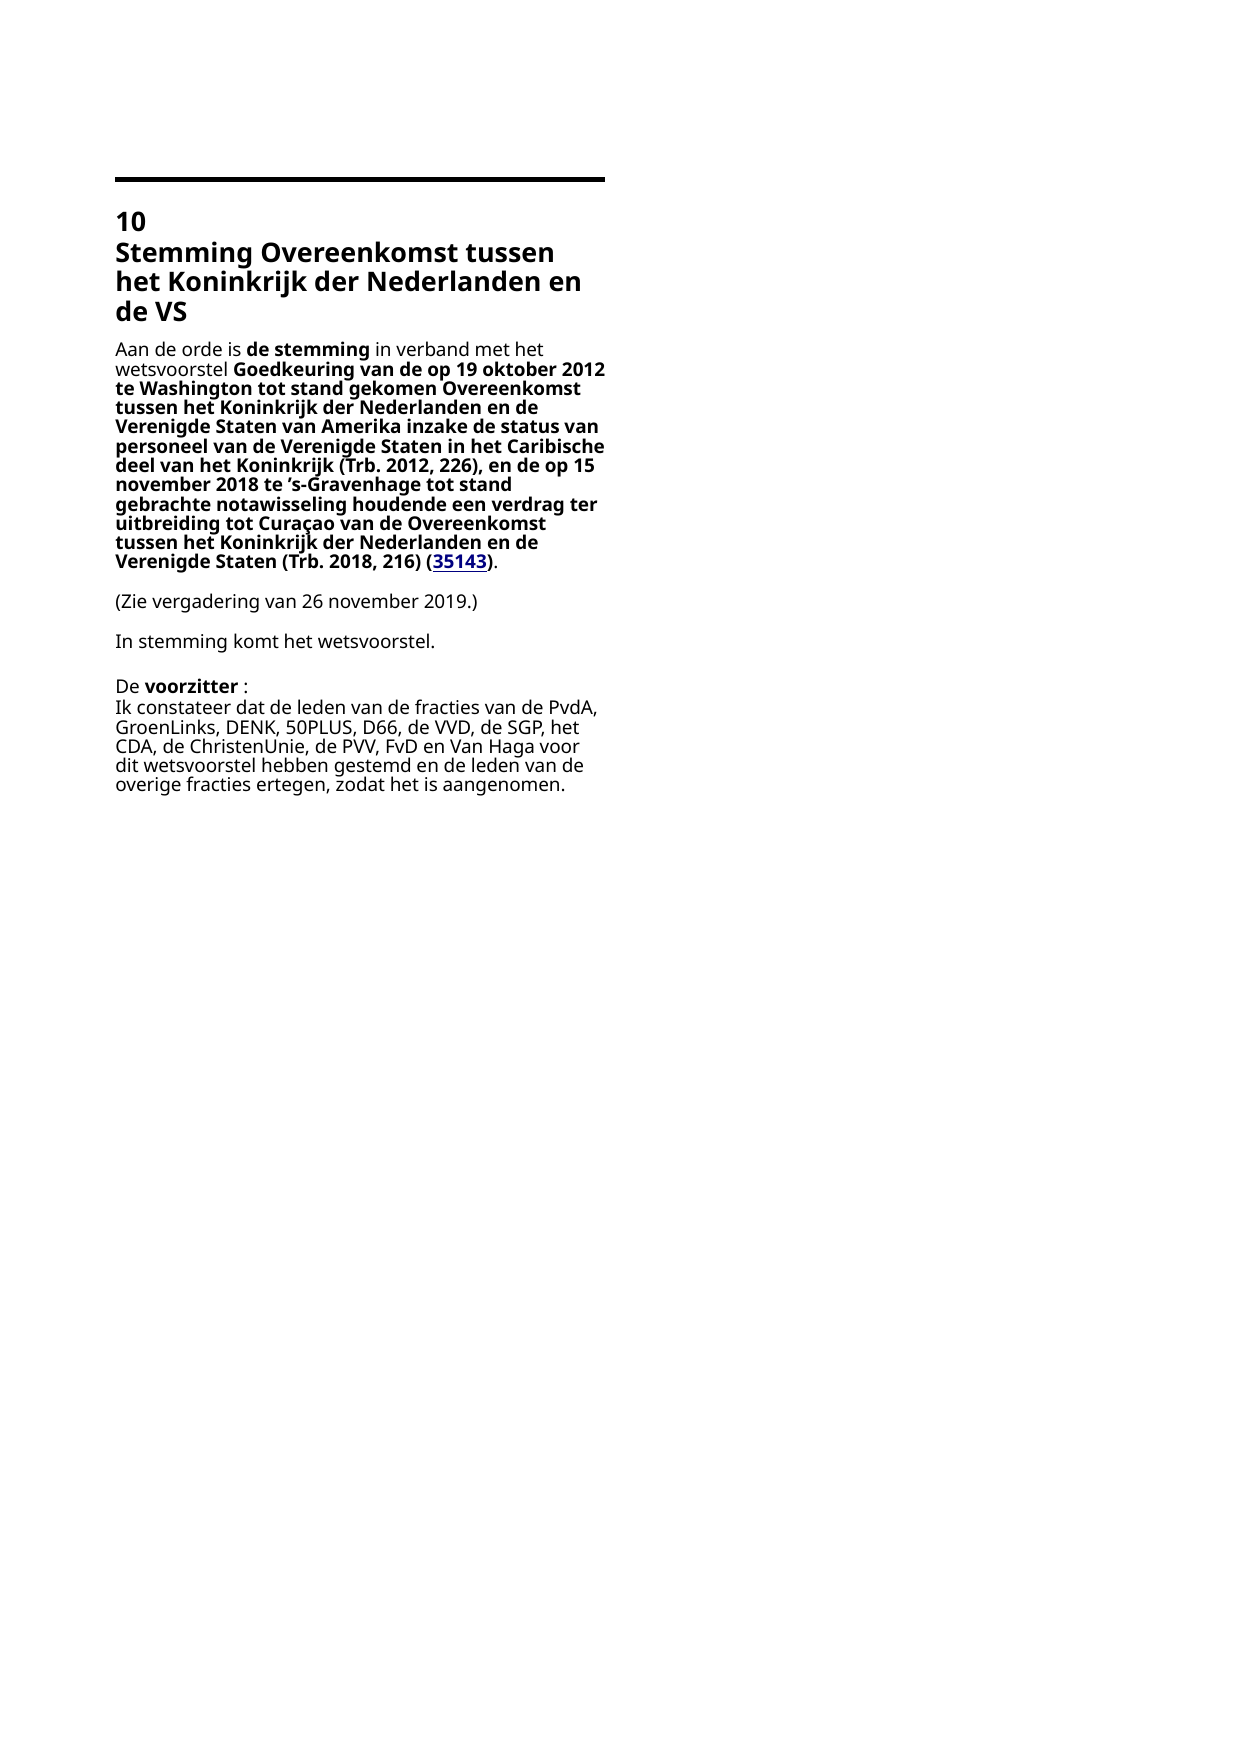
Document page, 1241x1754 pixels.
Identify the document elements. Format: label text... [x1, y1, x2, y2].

text 10 [115, 203, 605, 239]
text Stemming Overeenkomst tussen het Koninkrijk der Nederlanden en de VS [115, 239, 605, 341]
text Ik constateer dat de leden van de fracties van de PvdA, GroenLinks, DENK, 50PLUS, D66, de VVD, de SGP, het CDA, de ChristenUnie, de PVV, FvD en Van Haga voor dit wetsvoorstel hebben gestemd en de leden van de overige fracties ertegen, zodat het is aangenomen. [115, 699, 605, 796]
text De voorzitter : [115, 674, 605, 699]
text In stemming komt het wetsvoorstel. [115, 633, 605, 653]
text (Zie vergadering van 26 november 2019.) [115, 593, 605, 613]
text Aan de orde is de stemming in verband met het wetsvoorstel Goedkeuring van de op 19 oktober 2012 te Washington tot stand gekomen Overeenkomst tussen het Koninkrijk der Nederlanden en de Verenigde Staten van Amerika inzake de status van personeel van de Verenigde Staten in het Caribische deel van het Koninkrijk (Trb. 2012, 226), en de op 15 november 2018 te ’s-Gravenhage tot stand gebrachte notawisseling houdende een verdrag ter uitbreiding tot Curaçao van de Overeenkomst tussen het Koninkrijk der Nederlanden en de Verenigde Staten (Trb. 2018, 216) (35143). [115, 341, 605, 573]
